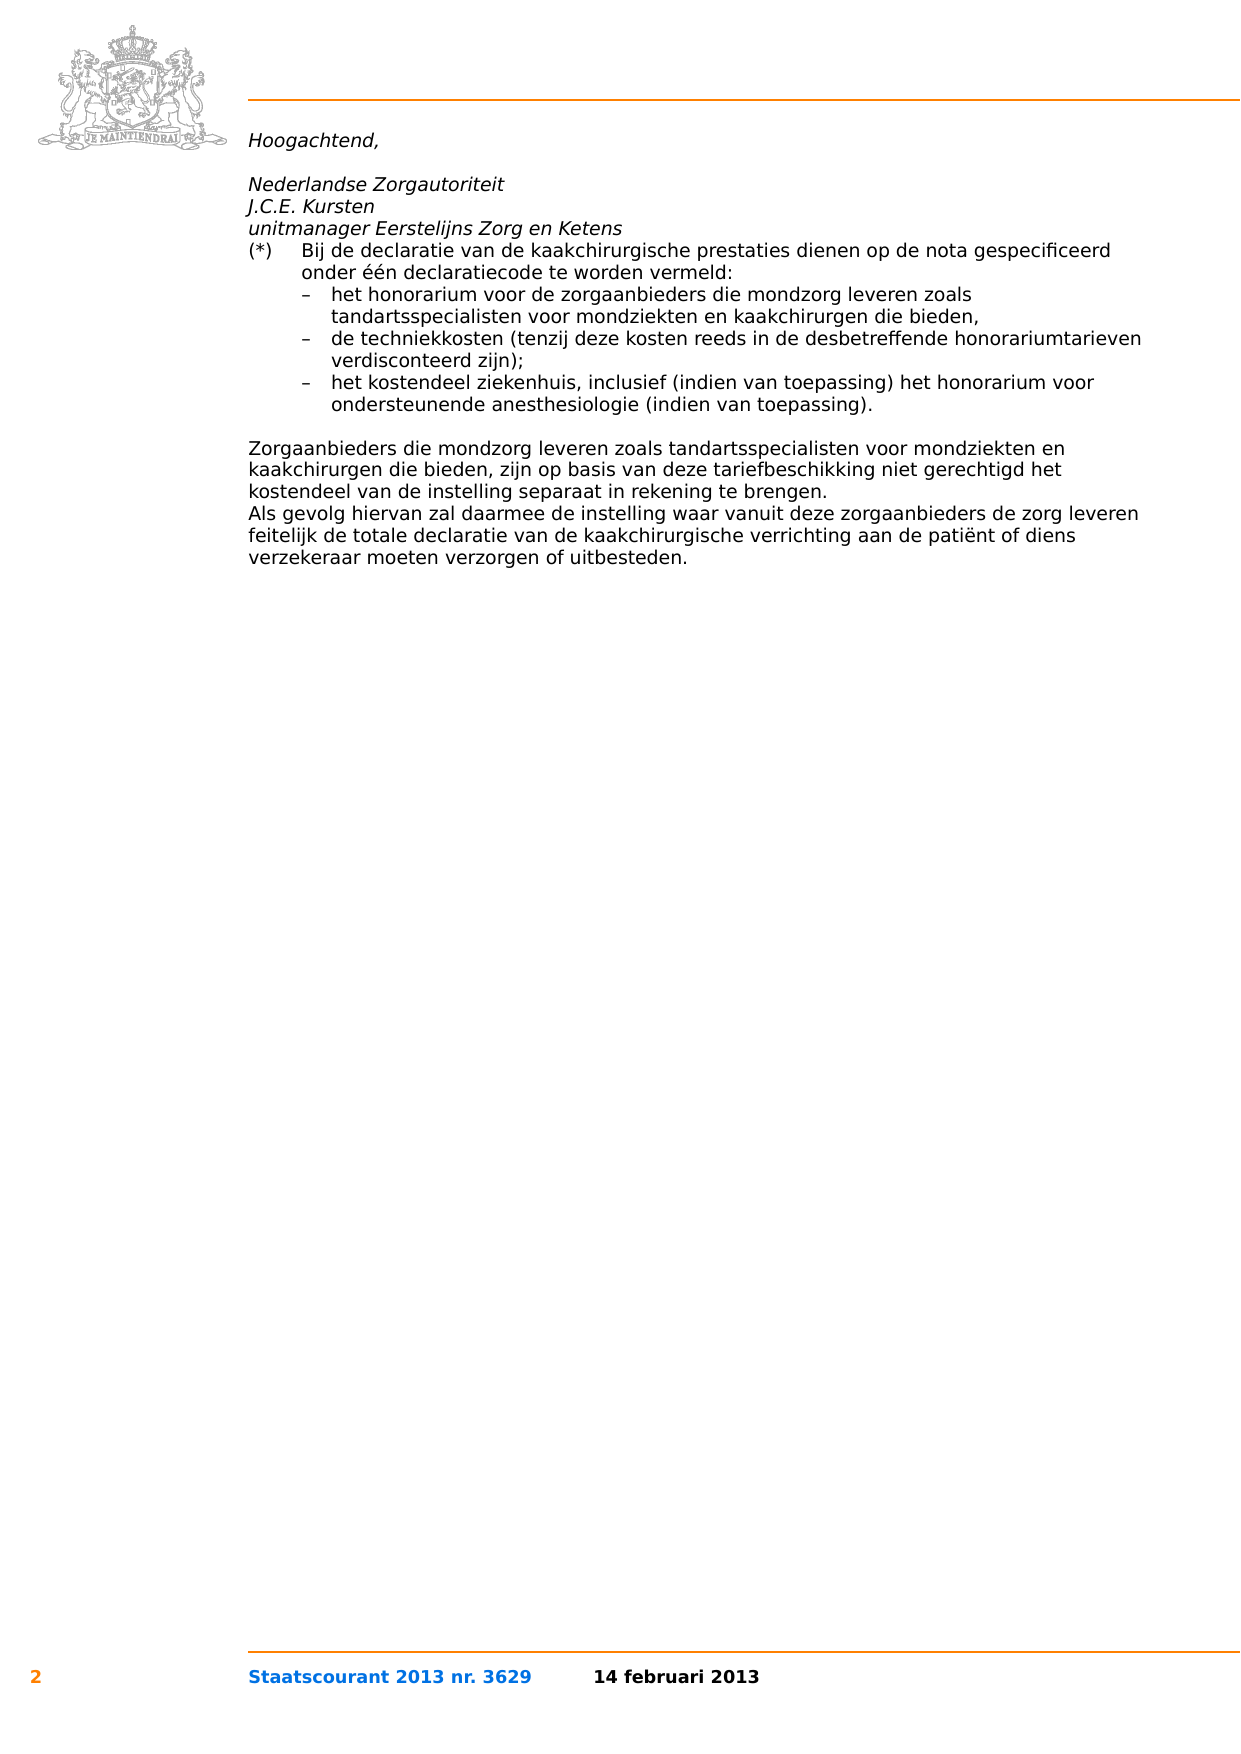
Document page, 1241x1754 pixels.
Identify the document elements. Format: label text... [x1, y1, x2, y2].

text – het kostendeel ziekenhuis, inclusief (indien van toepassing) het honorarium voor ondersteunende anesthesiologie (indien van toepassing). [301, 372, 1163, 416]
text Als gevolg hiervan zal daarmee de instelling waar vanuit deze zorgaanbieders de zorg leveren feitelijk de totale declaratie van de kaakchirurgische verrichting aan de patiënt of diens verzekeraar moeten verzorgen of uitbesteden. [248, 503, 1163, 569]
text – het honorarium voor de zorgaanbieders die mondzorg leveren zoals tandartsspecialisten voor mondziekten en kaakchirurgen die bieden, [301, 284, 1163, 328]
text (*) Bij de declaratie van de kaakchirurgische prestaties dienen op de nota gespecificeerd onder één declaratiecode te worden vermeld: [248, 240, 1163, 284]
text Zorgaanbieders die mondzorg leveren zoals tandartsspecialisten voor mondziekten en kaakchirurgen die bieden, zijn op basis van deze tariefbeschikking niet gerechtigd het kostendeel van de instelling separaat in rekening te brengen. [248, 437, 1163, 503]
text Nederlandse Zorgautoriteit J.C.E. Kursten unitmanager Eerstelijns Zorg en Ketens [248, 174, 1163, 240]
text Hoogachtend, [248, 130, 1163, 152]
picture [38, 25, 227, 150]
text – de techniekkosten (tenzij deze kosten reeds in de desbetreffende honorariumtarieven verdisconteerd zijn); [301, 328, 1163, 372]
